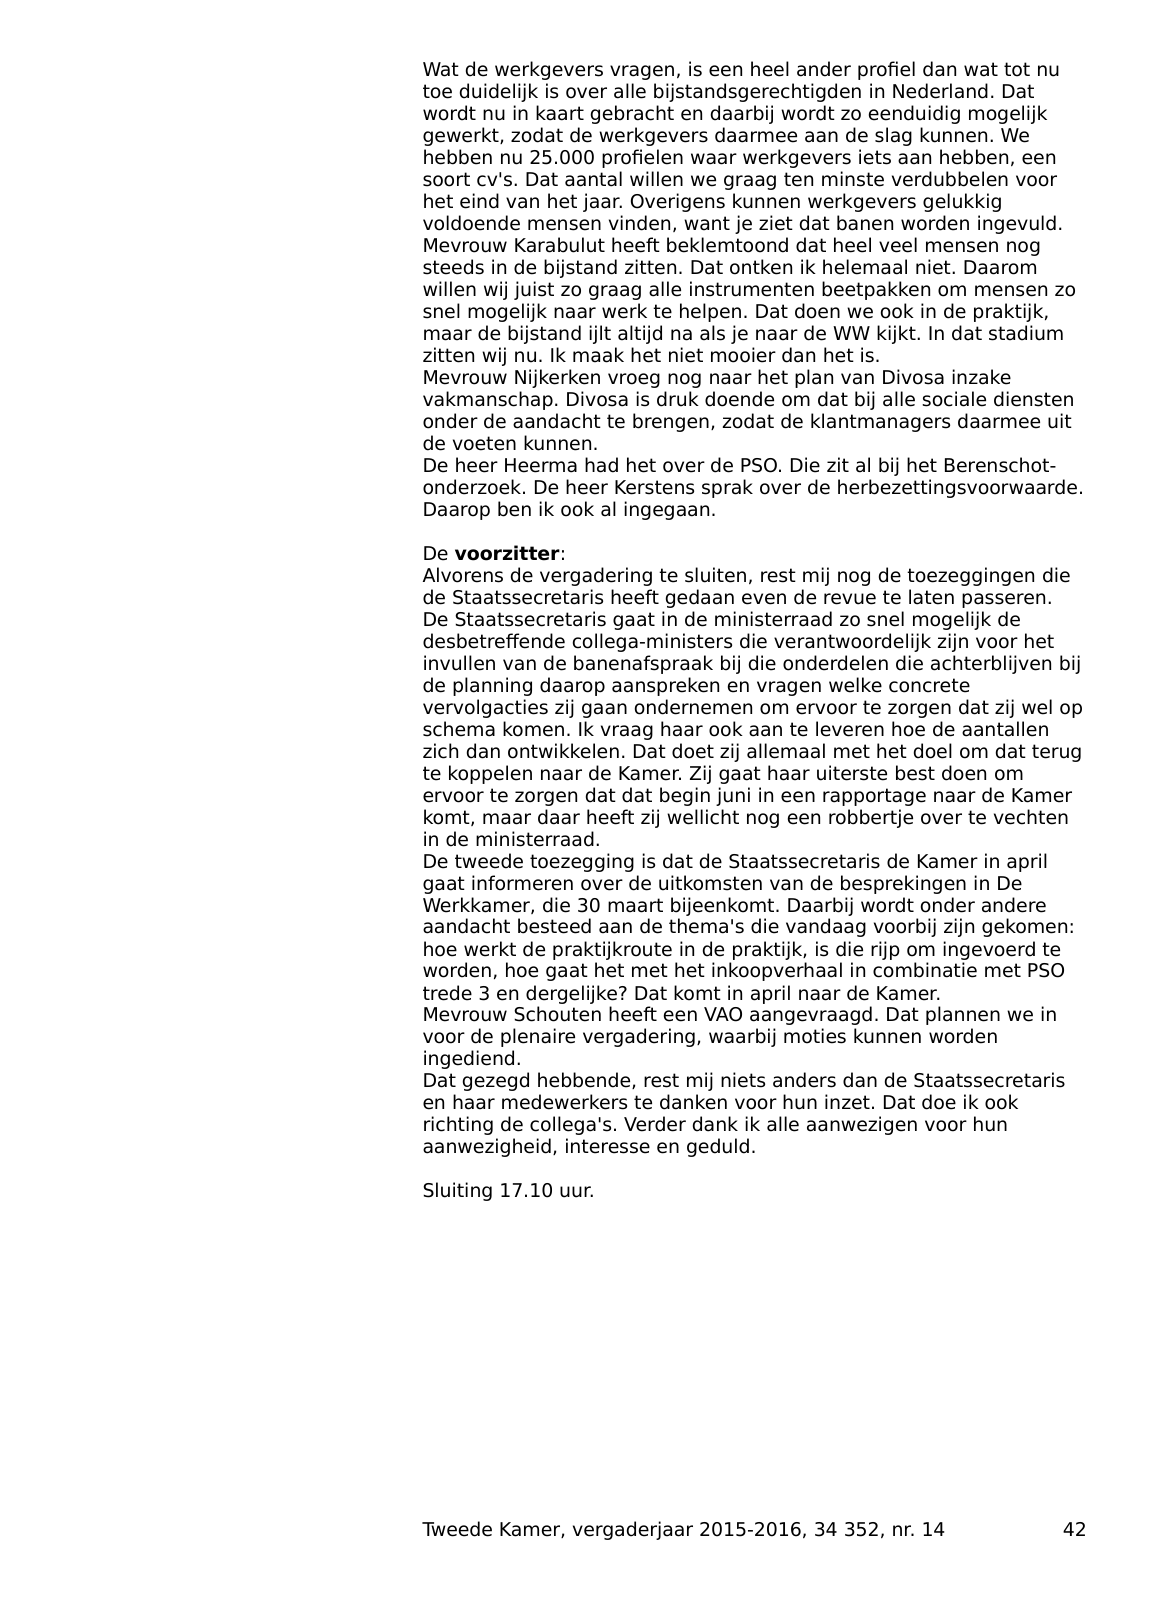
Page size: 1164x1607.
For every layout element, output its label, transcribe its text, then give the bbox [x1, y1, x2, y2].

text Wat de werkgevers vragen, is een heel ander profiel dan wat tot nu toe duidelijk is over alle bijstandsgerechtigden in Nederland. Dat wordt nu in kaart gebracht en daarbij wordt zo eenduidig mogelijk gewerkt, zodat de werkgevers daarmee aan de slag kunnen. We hebben nu 25.000 profielen waar werkgevers iets aan hebben, een soort cv's. Dat aantal willen we graag ten minste verdubbelen voor het eind van het jaar. Overigens kunnen werkgevers gelukkig voldoende mensen vinden, want je ziet dat banen worden ingevuld. [422, 59, 1087, 235]
text Dat gezegd hebbende, rest mij niets anders dan de Staatssecretaris en haar medewerkers te danken voor hun inzet. Dat doe ik ook richting de collega's. Verder dank ik alle aanwezigen voor hun aanwezigheid, interesse en geduld. [422, 1070, 1087, 1158]
text Mevrouw Schouten heeft een VAO aangevraagd. Dat plannen we in voor de plenaire vergadering, waarbij moties kunnen worden ingediend. [422, 1004, 1087, 1070]
text De heer Heerma had het over de PSO. Die zit al bij het Berenschot-onderzoek. De heer Kerstens sprak over de herbezettingsvoorwaarde. Daarop ben ik ook al ingegaan. [422, 455, 1087, 521]
text Mevrouw Nijkerken vroeg nog naar het plan van Divosa inzake vakmanschap. Divosa is druk doende om dat bij alle sociale diensten onder de aandacht te brengen, zodat de klantmanagers daarmee uit de voeten kunnen. [422, 367, 1087, 455]
text De tweede toezegging is dat de Staatssecretaris de Kamer in april gaat informeren over de uitkomsten van de besprekingen in De Werkkamer, die 30 maart bijeenkomt. Daarbij wordt onder andere aandacht besteed aan de thema's die vandaag voorbij zijn gekomen: hoe werkt de praktijkroute in de praktijk, is die rijp om ingevoerd te worden, hoe gaat het met het inkoopverhaal in combinatie met PSO trede 3 en dergelijke? Dat komt in april naar de Kamer. [422, 851, 1087, 1004]
text De voorzitter: [422, 543, 1087, 565]
text Sluiting 17.10 uur. [422, 1180, 1087, 1202]
text De Staatssecretaris gaat in de ministerraad zo snel mogelijk de desbetreffende collega-ministers die verantwoordelijk zijn voor het invullen van de banenafspraak bij die onderdelen die achterblijven bij de planning daarop aanspreken en vragen welke concrete vervolgacties zij gaan ondernemen om ervoor te zorgen dat zij wel op schema komen. Ik vraag haar ook aan te leveren hoe de aantallen zich dan ontwikkelen. Dat doet zij allemaal met het doel om dat terug te koppelen naar de Kamer. Zij gaat haar uiterste best doen om ervoor te zorgen dat dat begin juni in een rapportage naar de Kamer komt, maar daar heeft zij wellicht nog een robbertje over te vechten in de ministerraad. [422, 609, 1087, 851]
text Mevrouw Karabulut heeft beklemtoond dat heel veel mensen nog steeds in de bijstand zitten. Dat ontken ik helemaal niet. Daarom willen wij juist zo graag alle instrumenten beetpakken om mensen zo snel mogelijk naar werk te helpen. Dat doen we ook in de praktijk, maar de bijstand ijlt altijd na als je naar de WW kijkt. In dat stadium zitten wij nu. Ik maak het niet mooier dan het is. [422, 235, 1087, 367]
text Alvorens de vergadering te sluiten, rest mij nog de toezeggingen die de Staatssecretaris heeft gedaan even de revue te laten passeren. [422, 565, 1087, 609]
